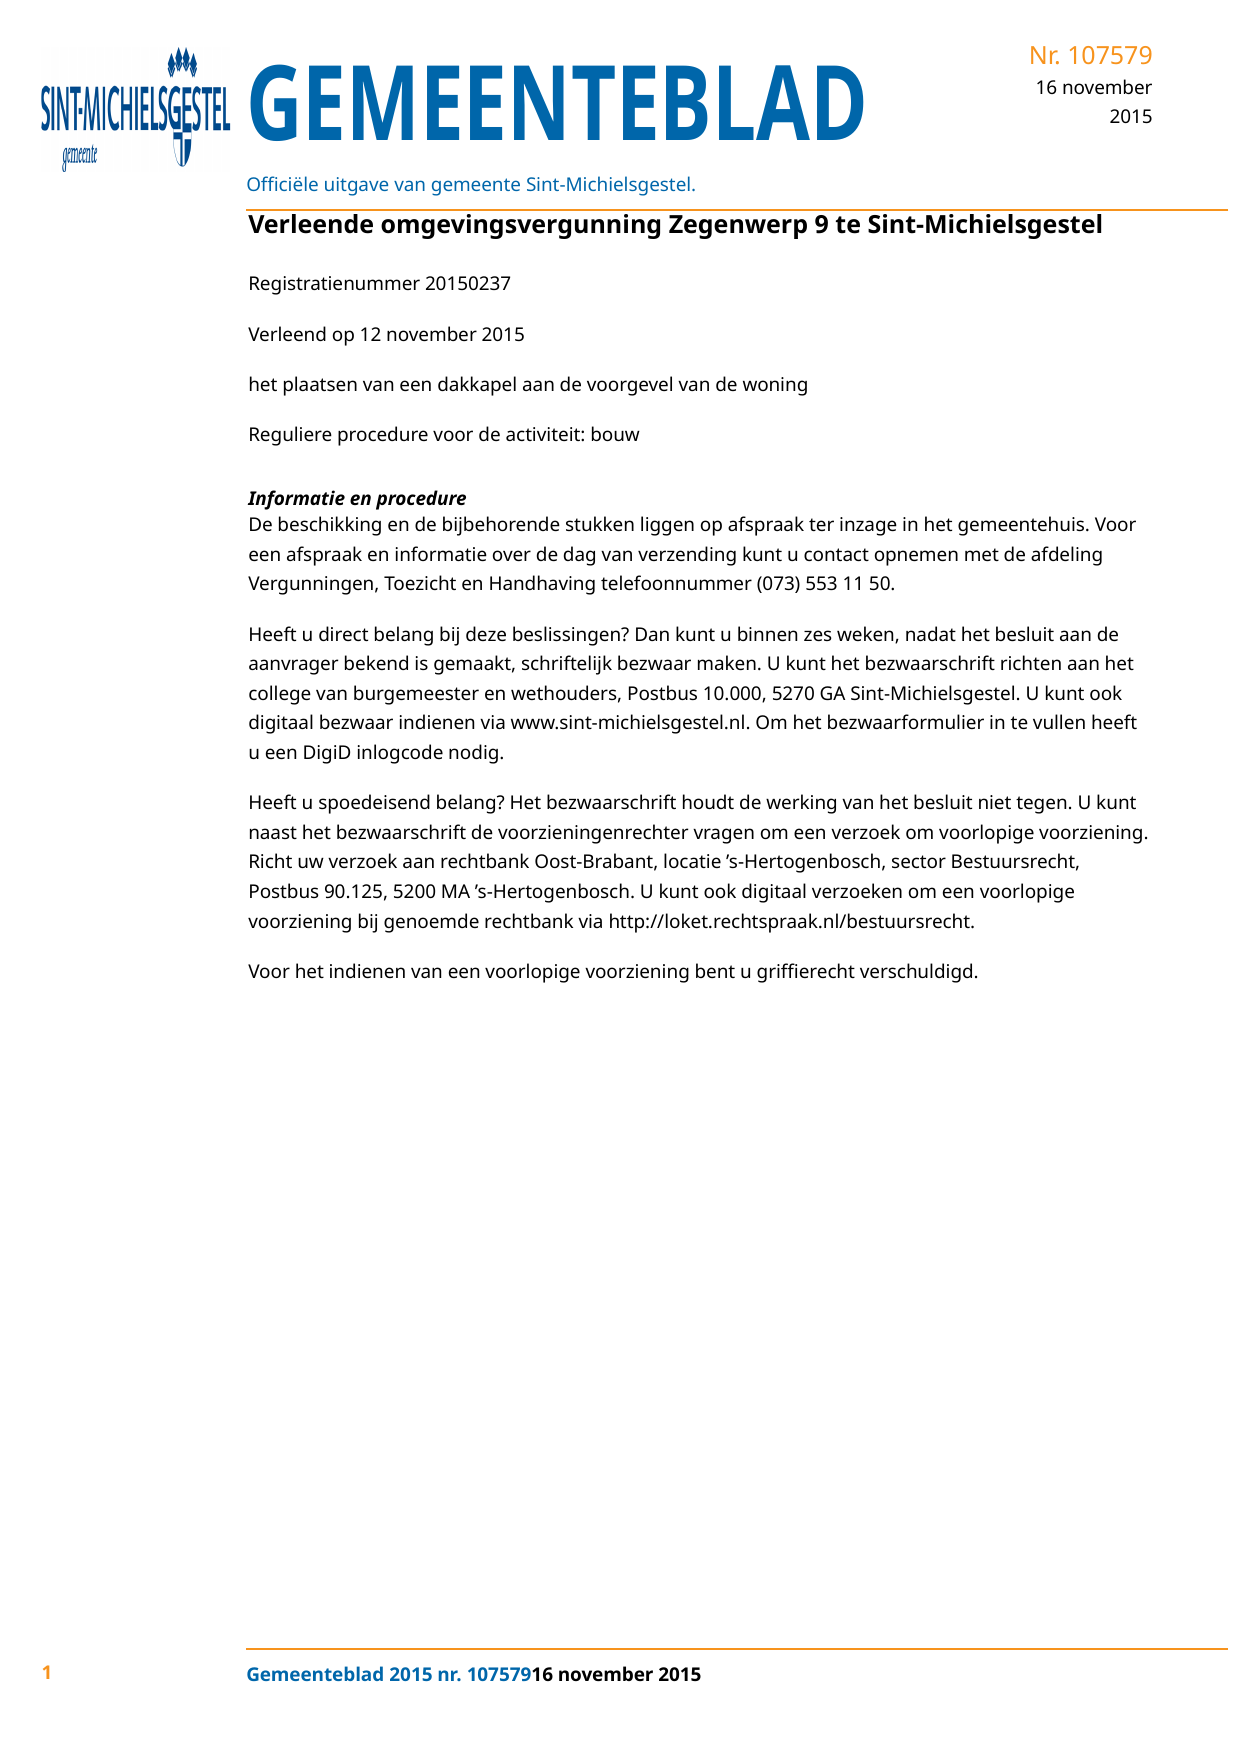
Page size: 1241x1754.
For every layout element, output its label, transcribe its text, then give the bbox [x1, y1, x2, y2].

picture [41, 47, 231, 172]
text Voor het indienen van een voorlopige voorziening bent u griffierecht verschuldigd. [248, 958, 1152, 984]
text Verleend op 12 november 2015 [248, 321, 1152, 346]
text Heeft u direct belang bij deze beslissingen? Dan kunt u binnen zes weken, nadat het besluit aan de aanvrager bekend is gemaakt, schriftelijk bezwaar maken. U kunt het bezwaarschrift richten aan het college van burgemeester en wethouders, Postbus 10.000, 5270 GA Sint-Michielsgestel. U kunt ook digitaal bezwaar indienen via www.sint-michielsgestel.nl. Om het bezwaarformulier in te vullen heeft u een DigiD inlogcode nodig. [248, 621, 1152, 765]
text Reguliere procedure voor de activiteit: bouw [248, 422, 1152, 447]
text het plaatsen van een dakkapel aan de voorgevel van de woning [248, 371, 1152, 397]
text Heeft u spoedeisend belang? Het bezwaarschrift houdt de werking van het besluit niet tegen. U kunt naast het bezwaarschrift de voorzieningenrechter vragen om een verzoek om voorlopige voorziening. Richt uw verzoek aan rechtbank Oost-Brabant, locatie ’s-Hertogenbosch, sector Bestuursrecht, Postbus 90.125, 5200 MA ’s-Hertogenbosch. U kunt ook digitaal verzoeken om een voorlopige voorziening bij genoemde rechtbank via http://loket.rechtspraak.nl/bestuursrecht. [248, 789, 1152, 934]
text Informatie en procedure [248, 486, 1152, 511]
text Verleende omgevingsvergunning Zegenwerp 9 te Sint-Michielsgestel [248, 211, 1152, 241]
text Registratienummer 20150237 [248, 270, 1152, 296]
text De beschikking en de bijbehorende stukken liggen op afspraak ter inzage in het gemeentehuis. Voor een afspraak en informatie over de dag van verzending kunt u contact opnemen met de afdeling Vergunningen, Toezicht en Handhaving telefoonnummer (073) 553 11 50. [248, 511, 1152, 596]
